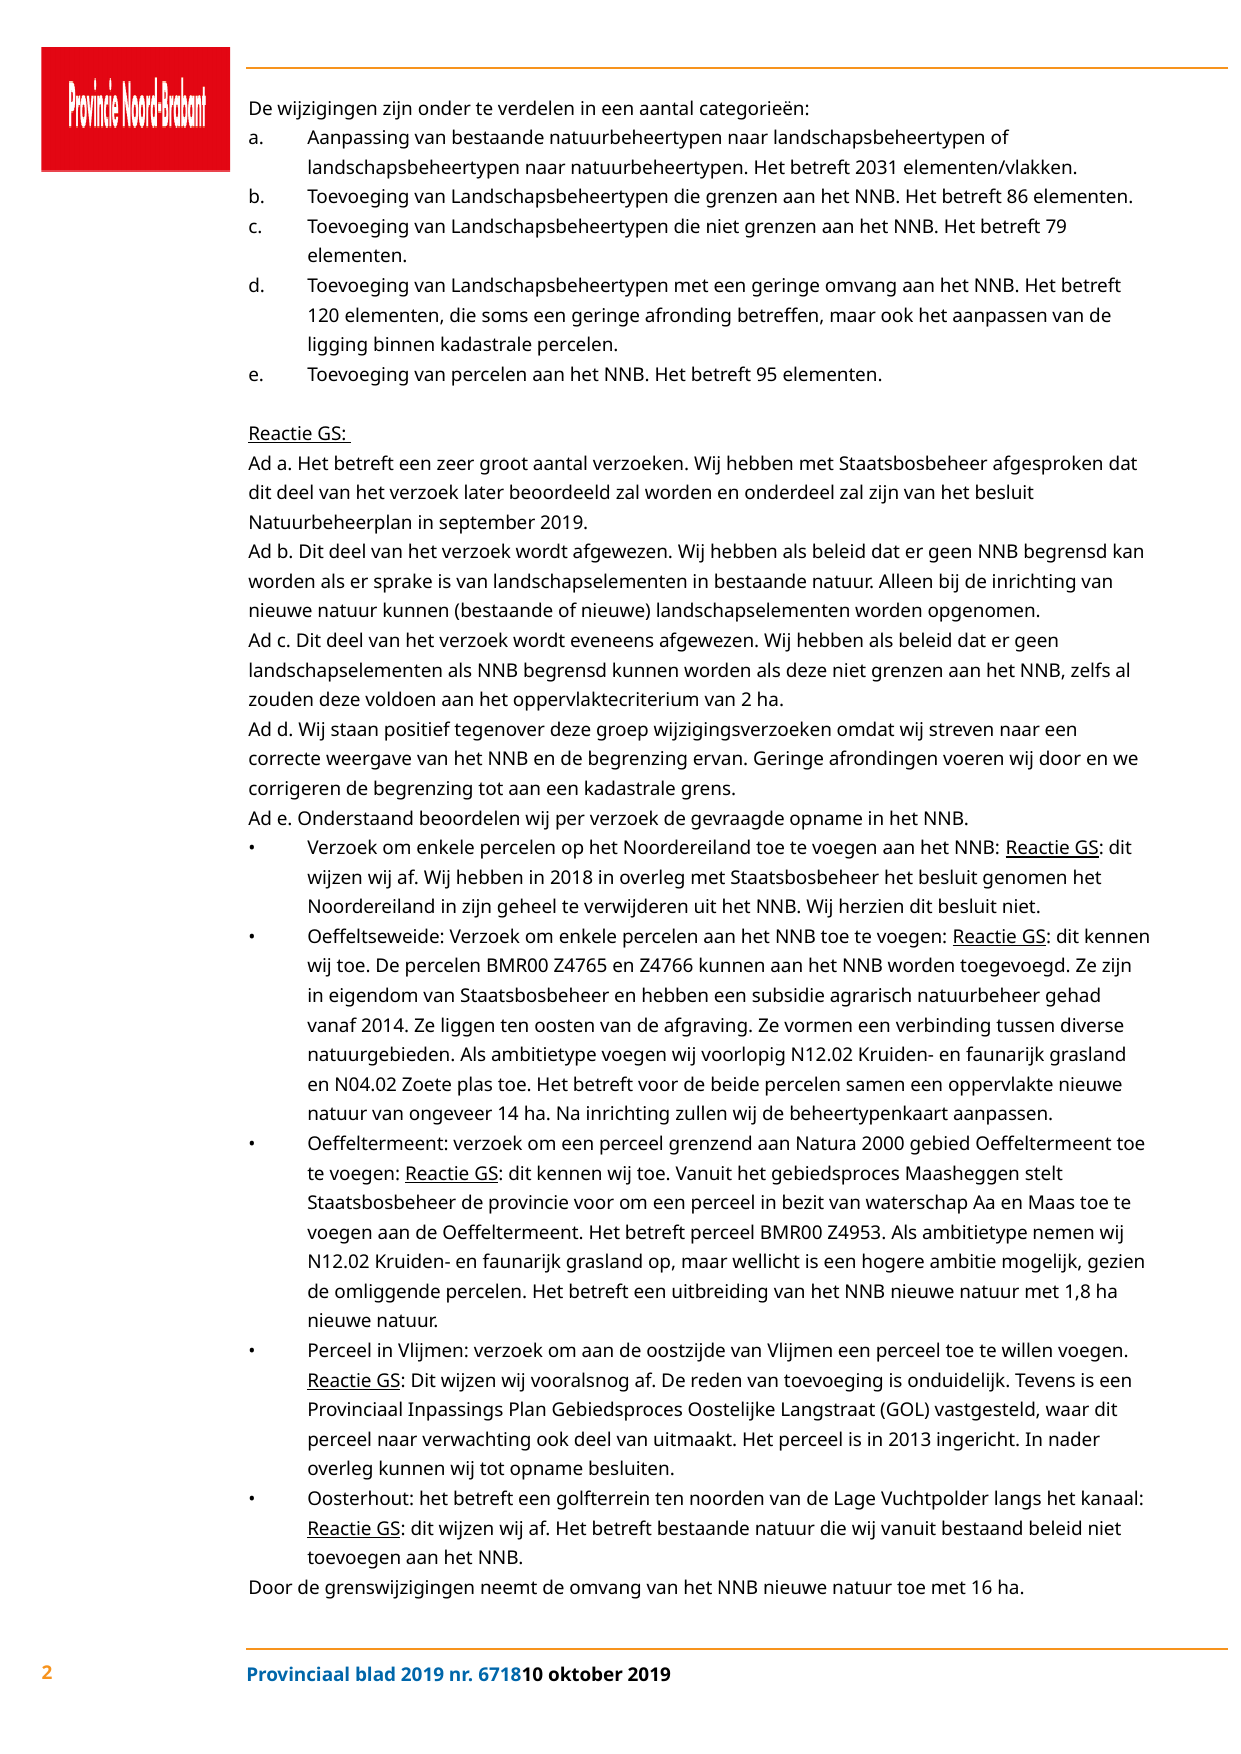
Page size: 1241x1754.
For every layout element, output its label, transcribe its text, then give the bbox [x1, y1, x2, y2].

text De wijzigingen zijn onder te verdelen in een aantal categorieën: [248, 95, 1152, 121]
text Reactie GS: [248, 420, 1152, 446]
text Ad d. Wij staan positief tegenover deze groep wijzigingsverzoeken omdat wij streven naar een correcte weergave van het NNB en de begrenzing ervan. Geringe afrondingen voeren wij door en we corrigeren de begrenzing tot aan een kadastrale grens. [248, 716, 1152, 801]
list Toevoeging van percelen aan het NNB. Het betreft 95 elementen. [248, 361, 1152, 387]
list Toevoeging van Landschapsbeheertypen met een geringe omvang aan het NNB. Het betreft 120 elementen, die soms een geringe afronding betreffen, maar ook het aanpassen van de ligging binnen kadastrale percelen. [248, 272, 1152, 357]
list Toevoeging van Landschapsbeheertypen die grenzen aan het NNB. Het betreft 86 elementen. [248, 183, 1152, 209]
text Ad a. Het betreft een zeer groot aantal verzoeken. Wij hebben met Staatsbosbeheer afgesproken dat dit deel van het verzoek later beoordeeld zal worden en onderdeel zal zijn van het besluit Natuurbeheerplan in september 2019. [248, 450, 1152, 535]
text Door de grenswijzigingen neemt de omvang van het NNB nieuwe natuur toe met 16 ha. [248, 1574, 1152, 1600]
text Ad e. Onderstaand beoordelen wij per verzoek de gevraagde opname in het NNB. [248, 805, 1152, 831]
list Perceel in Vlijmen: verzoek om aan de oostzijde van Vlijmen een perceel toe te willen voegen. Reactie GS: Dit wijzen wij vooralsnog af. De reden van toevoeging is onduidelijk. Tevens is een Provinciaal Inpassings Plan Gebiedsproces Oostelijke Langstraat (GOL) vastgesteld, waar dit perceel naar verwachting ook deel van uitmaakt. Het perceel is in 2013 ingericht. In nader overleg kunnen wij tot opname besluiten. [248, 1337, 1152, 1481]
list Oosterhout: het betreft een golfterrein ten noorden van de Lage Vuchtpolder langs het kanaal: Reactie GS: dit wijzen wij af. Het betreft bestaande natuur die wij vanuit bestaand beleid niet toevoegen aan het NNB. [248, 1485, 1152, 1570]
text Ad c. Dit deel van het verzoek wordt eveneens afgewezen. Wij hebben als beleid dat er geen landschapselementen als NNB begrensd kunnen worden als deze niet grenzen aan het NNB, zelfs al zouden deze voldoen aan het oppervlaktecriterium van 2 ha. [248, 627, 1152, 712]
list Oeffeltseweide: Verzoek om enkele percelen aan het NNB toe te voegen: Reactie GS: dit kennen wij toe. De percelen BMR00 Z4765 en Z4766 kunnen aan het NNB worden toegevoegd. Ze zijn in eigendom van Staatsbosbeheer en hebben een subsidie agrarisch natuurbeheer gehad vanaf 2014. Ze liggen ten oosten van de afgraving. Ze vormen een verbinding tussen diverse natuurgebieden. Als ambitietype voegen wij voorlopig N12.02 Kruiden- en faunarijk grasland en N04.02 Zoete plas toe. Het betreft voor de beide percelen samen een oppervlakte nieuwe natuur van ongeveer 14 ha. Na inrichting zullen wij de beheertypenkaart aanpassen. [248, 923, 1152, 1126]
text Ad b. Dit deel van het verzoek wordt afgewezen. Wij hebben als beleid dat er geen NNB begrensd kan worden als er sprake is van landschapselementen in bestaande natuur. Alleen bij de inrichting van nieuwe natuur kunnen (bestaande of nieuwe) landschapselementen worden opgenomen. [248, 538, 1152, 623]
list Aanpassing van bestaande natuurbeheertypen naar landschapsbeheertypen of landschapsbeheertypen naar natuurbeheertypen. Het betreft 2031 elementen/vlakken. [248, 124, 1152, 180]
list Toevoeging van Landschapsbeheertypen die niet grenzen aan het NNB. Het betreft 79 elementen. [248, 213, 1152, 268]
picture [41, 47, 231, 172]
list Verzoek om enkele percelen op het Noordereiland toe te voegen aan het NNB: Reactie GS: dit wijzen wij af. Wij hebben in 2018 in overleg met Staatsbosbeheer het besluit genomen het Noordereiland in zijn geheel te verwijderen uit het NNB. Wij herzien dit besluit niet. [248, 834, 1152, 919]
list Oeffeltermeent: verzoek om een perceel grenzend aan Natura 2000 gebied Oeffeltermeent toe te voegen: Reactie GS: dit kennen wij toe. Vanuit het gebiedsproces Maasheggen stelt Staatsbosbeheer de provincie voor om een perceel in bezit van waterschap Aa en Maas toe te voegen aan de Oeffeltermeent. Het betreft perceel BMR00 Z4953. Als ambitietype nemen wij N12.02 Kruiden- en faunarijk grasland op, maar wellicht is een hogere ambitie mogelijk, gezien de omliggende percelen. Het betreft een uitbreiding van het NNB nieuwe natuur met 1,8 ha nieuwe natuur. [248, 1130, 1152, 1333]
